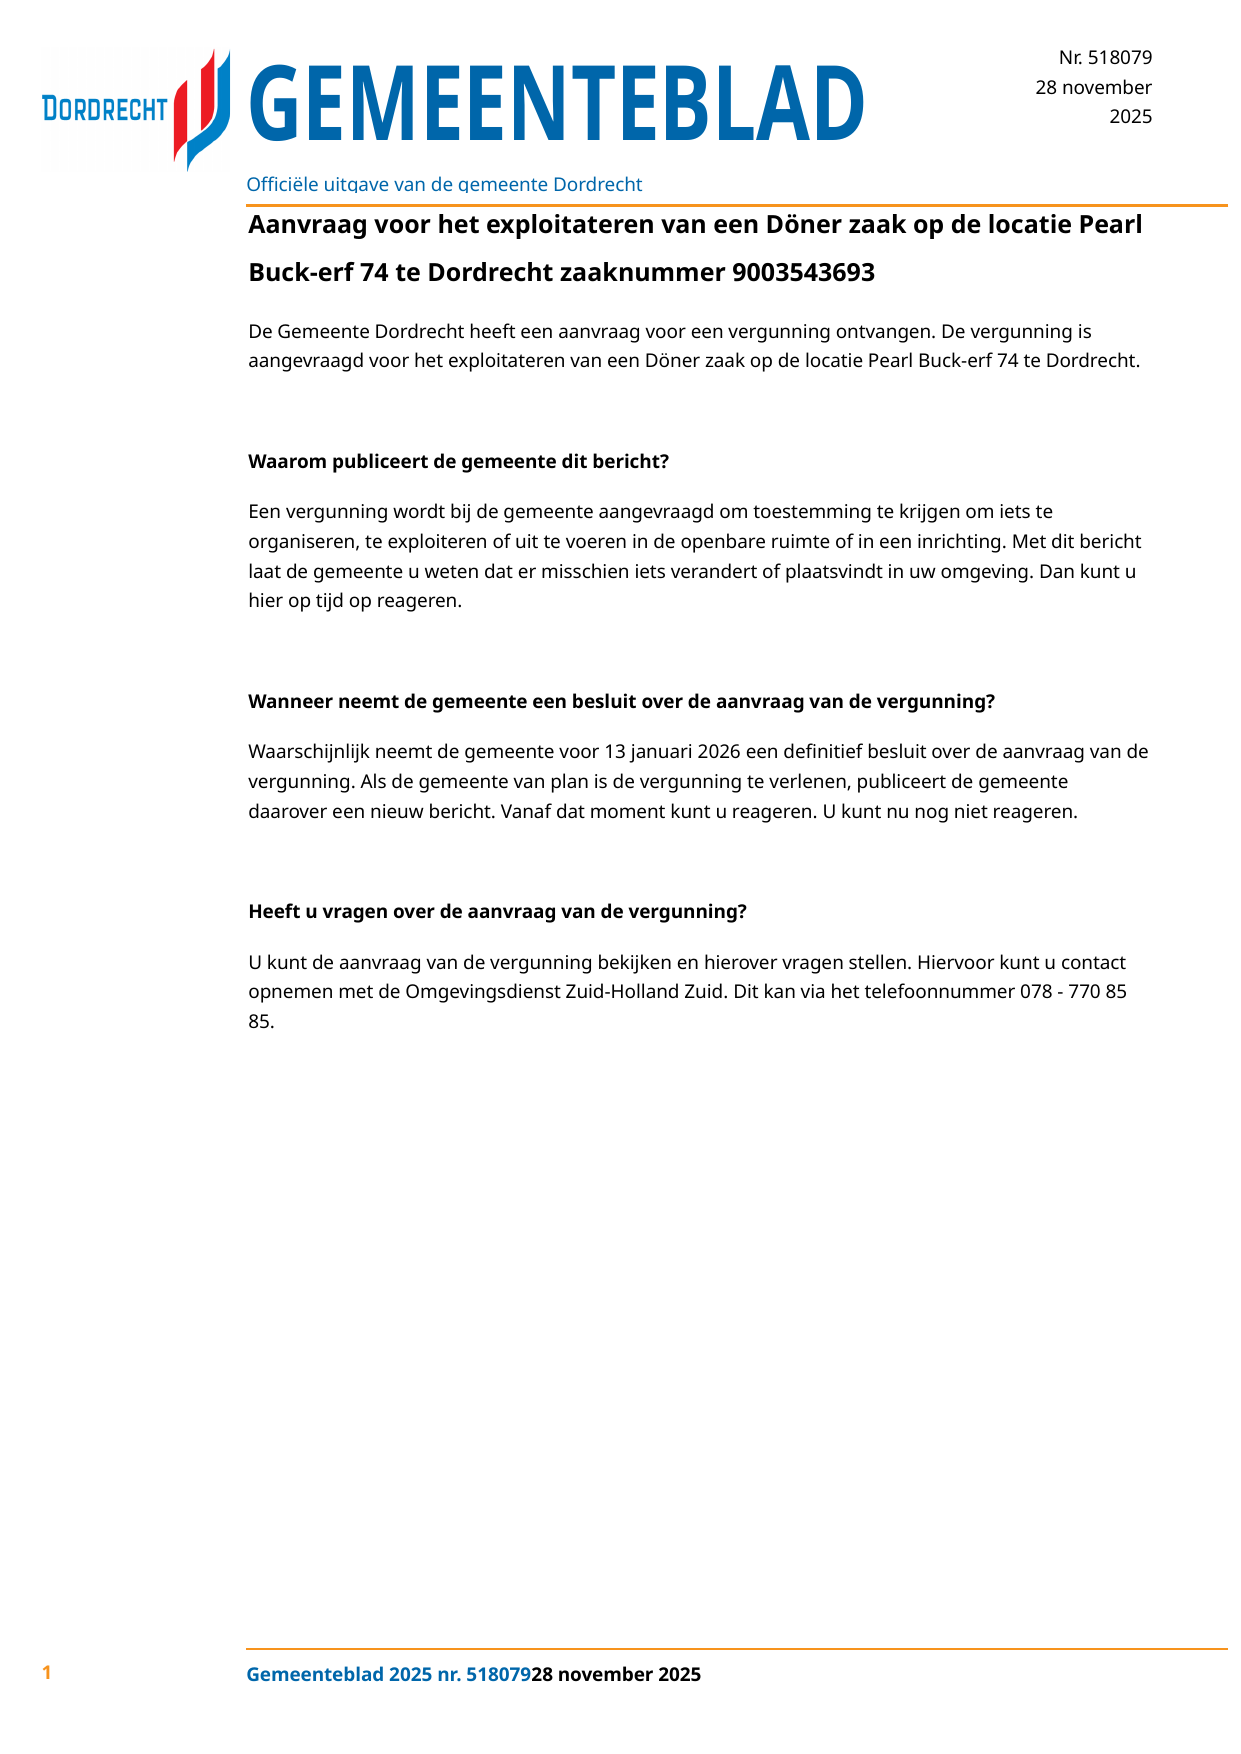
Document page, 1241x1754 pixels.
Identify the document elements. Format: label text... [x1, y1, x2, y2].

text Waarom publiceert de gemeente dit bericht? [248, 448, 1152, 474]
text De Gemeente Dordrecht heeft een aanvraag voor een vergunning ontvangen. De vergunning is aangevraagd voor het exploitateren van een Döner zaak op de locatie Pearl Buck-erf 74 te Dordrecht. [248, 318, 1152, 373]
text U kunt de aanvraag van de vergunning bekijken en hierover vragen stellen. Hiervoor kunt u contact opnemen met de Omgevingsdienst Zuid-Holland Zuid. Dit kan via het telefoonnummer 078 - 770 85 85. [248, 949, 1152, 1034]
text Een vergunning wordt bij de gemeente aangevraagd om toestemming te krijgen om iets te organiseren, te exploiteren of uit te voeren in de openbare ruimte of in een inrichting. Met dit bericht laat de gemeente u weten dat er misschien iets verandert of plaatsvindt in uw omgeving. Dan kunt u hier op tijd op reageren. [248, 499, 1152, 613]
text Heeft u vragen over de aanvraag van de vergunning? [248, 899, 1152, 924]
text Wanneer neemt de gemeente een besluit over de aanvraag van de vergunning? [248, 688, 1152, 714]
picture [41, 47, 231, 172]
text Aanvraag voor het exploitateren van een Döner zaak op de locatie Pearl Buck-erf 74 te Dordrecht zaaknummer 9003543693 [248, 207, 1152, 288]
text Waarschijnlijk neemt de gemeente voor 13 januari 2026 een definitief besluit over de aanvraag van de vergunning. Als de gemeente van plan is de vergunning te verlenen, publiceert de gemeente daarover een nieuw bericht. Vanaf dat moment kunt u reageren. U kunt nu nog niet reageren. [248, 739, 1152, 824]
